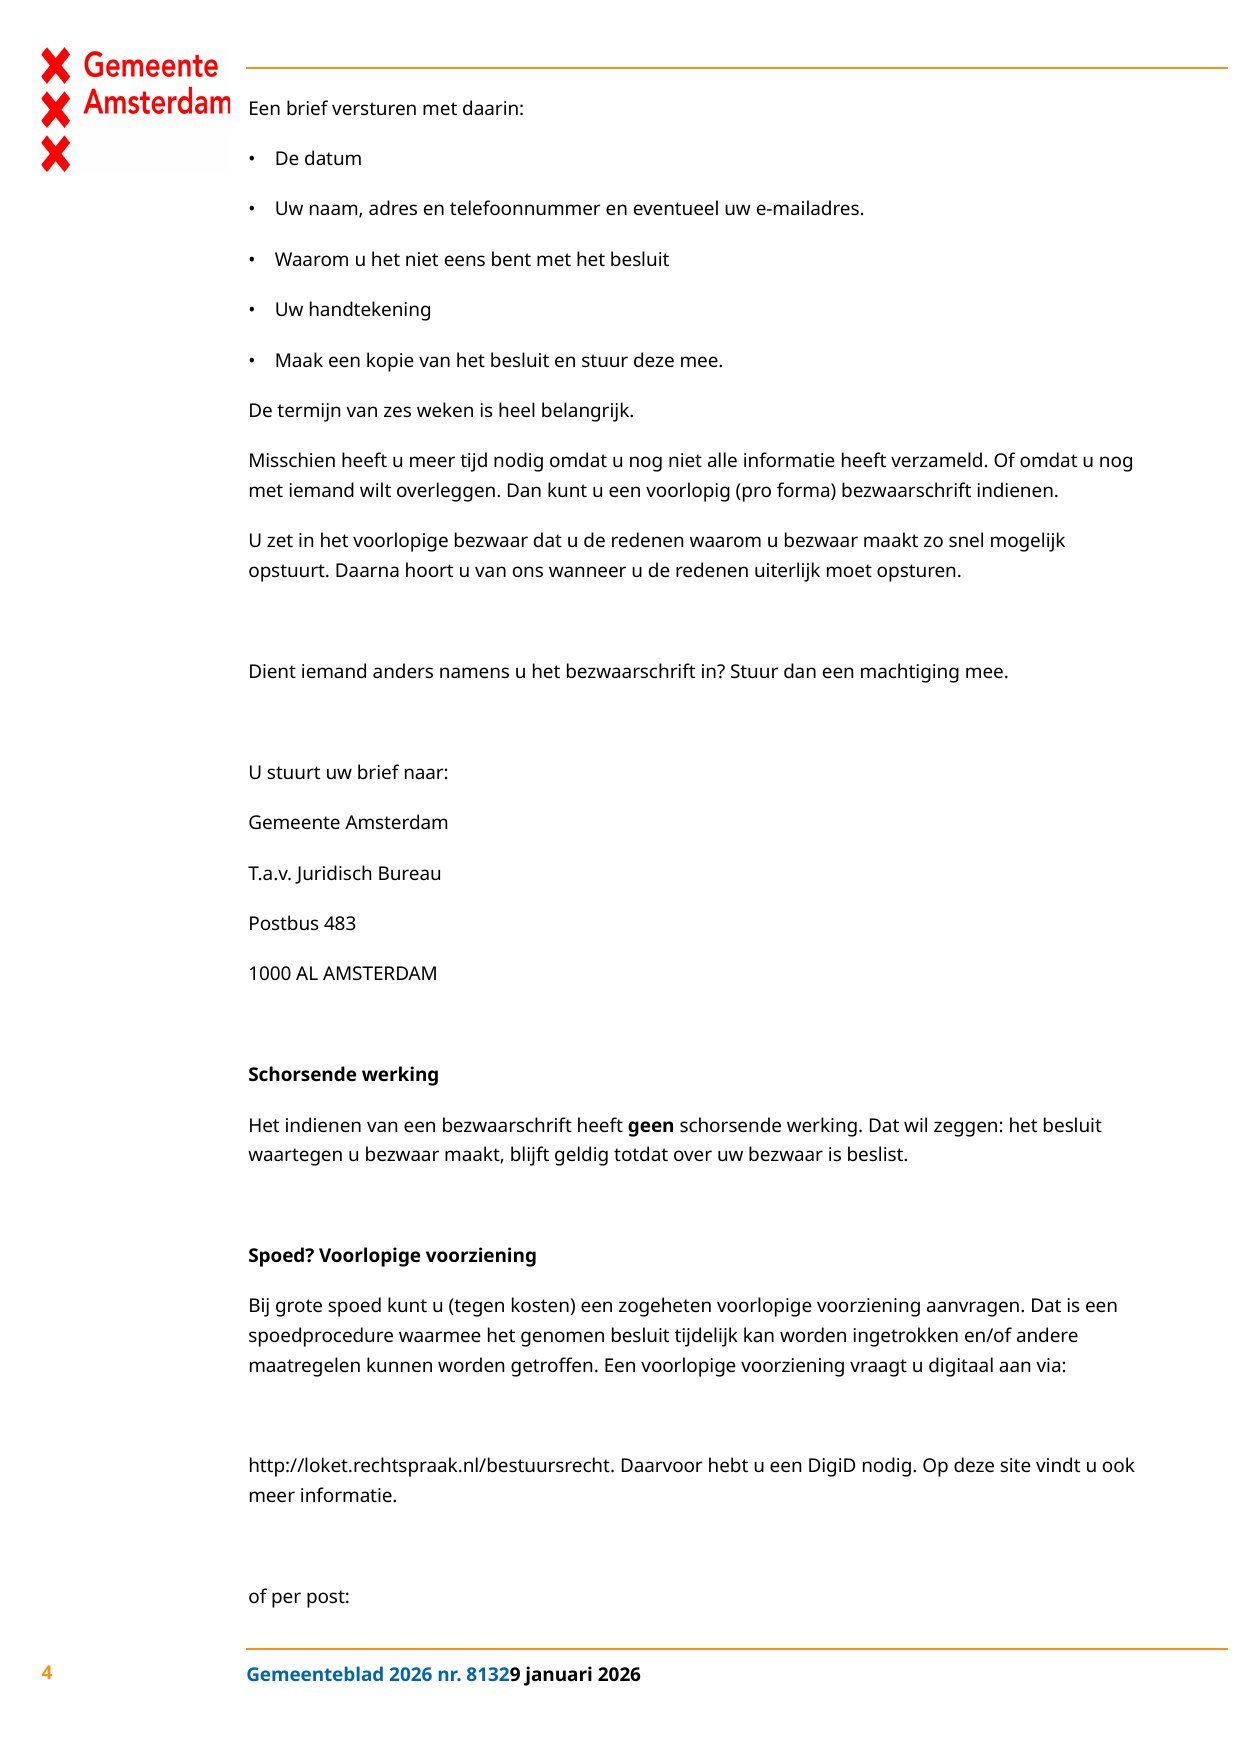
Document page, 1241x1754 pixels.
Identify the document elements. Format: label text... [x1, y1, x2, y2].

text • Uw handtekening [248, 296, 1152, 322]
text • Waarom u het niet eens bent met het besluit [248, 246, 1152, 272]
text Gemeente Amsterdam [248, 809, 1152, 835]
text Spoed? Voorlopige voorziening [248, 1242, 1152, 1268]
text De termijn van zes weken is heel belangrijk. [248, 397, 1152, 423]
text http://loket.rechtspraak.nl/bestuursrecht. Daarvoor hebt u een DigiD nodig. Op deze site vindt u ook meer informatie. [248, 1453, 1152, 1508]
text T.a.v. Juridisch Bureau [248, 860, 1152, 886]
text U zet in het voorlopige bezwaar dat u de redenen waarom u bezwaar maakt zo snel mogelijk opstuurt. Daarna hoort u van ons wanneer u de redenen uiterlijk moet opsturen. [248, 528, 1152, 583]
text Dient iemand anders namens u het bezwaarschrift in? Stuur dan een machtiging mee. [248, 658, 1152, 684]
text Het indienen van een bezwaarschrift heeft geen schorsende werking. Dat wil zeggen: het besluit waartegen u bezwaar maakt, blijft geldig totdat over uw bezwaar is beslist. [248, 1112, 1152, 1167]
text • Maak een kopie van het besluit en stuur deze mee. [248, 347, 1152, 373]
text 1000 AL AMSTERDAM [248, 961, 1152, 986]
text Postbus 483 [248, 910, 1152, 936]
text Schorsende werking [248, 1061, 1152, 1087]
text Misschien heeft u meer tijd nodig omdat u nog niet alle informatie heeft verzameld. Of omdat u nog met iemand wilt overleggen. Dan kunt u een voorlopig (pro forma) bezwaarschrift indienen. [248, 448, 1152, 503]
text • Uw naam, adres en telefoonnummer en eventueel uw e-mailadres. [248, 196, 1152, 221]
text Een brief versturen met daarin: [248, 95, 1152, 121]
text of per post: [248, 1583, 1152, 1609]
text U stuurt uw brief naar: [248, 759, 1152, 785]
picture [41, 47, 231, 172]
text • De datum [248, 145, 1152, 171]
text Bij grote spoed kunt u (tegen kosten) een zogeheten voorlopige voorziening aanvragen. Dat is een spoedprocedure waarmee het genomen besluit tijdelijk kan worden ingetrokken en/of andere maatregelen kunnen worden getroffen. Een voorlopige voorziening vraagt u digitaal aan via: [248, 1293, 1152, 1378]
